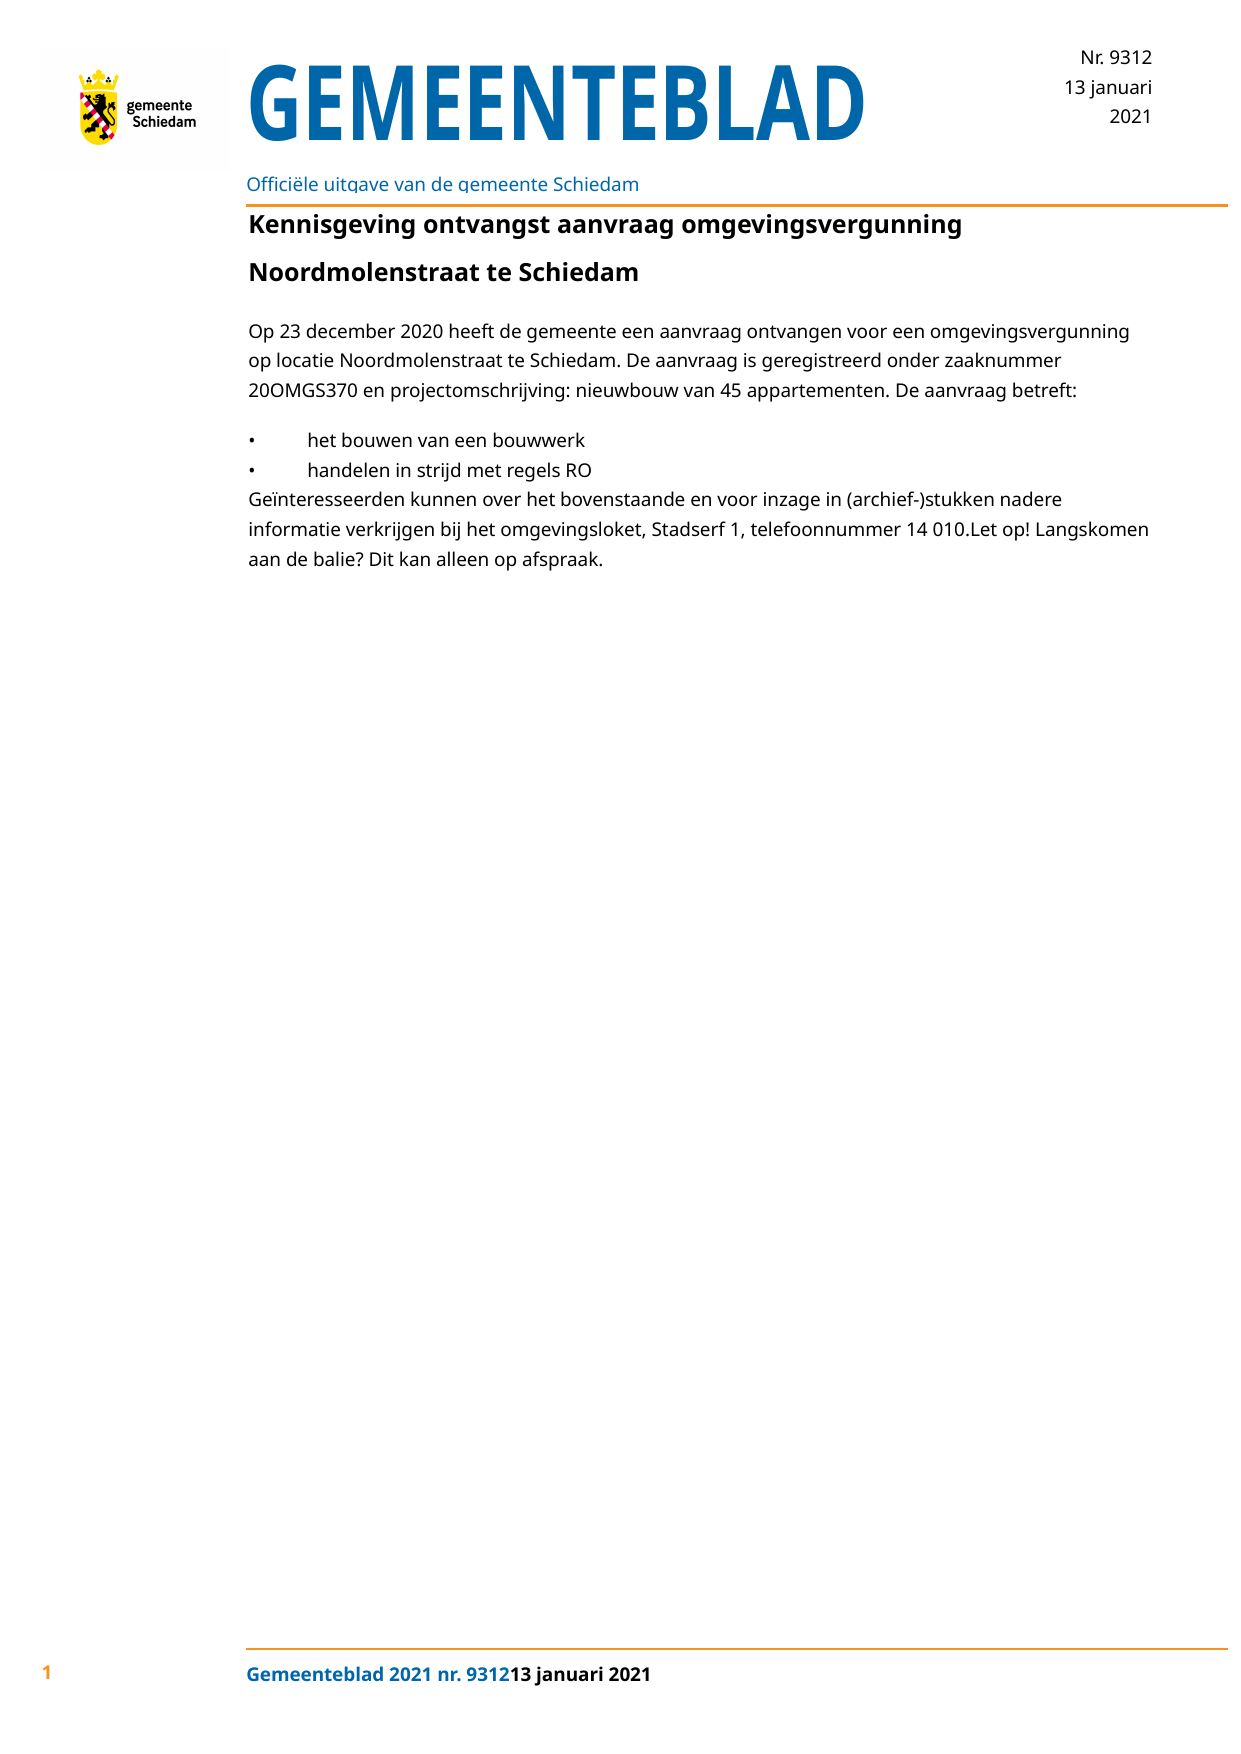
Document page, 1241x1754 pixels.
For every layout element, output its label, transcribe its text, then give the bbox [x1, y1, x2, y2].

picture [41, 47, 231, 172]
text Op 23 december 2020 heeft de gemeente een aanvraag ontvangen voor een omgevingsvergunning op locatie Noordmolenstraat te Schiedam. De aanvraag is geregistreerd onder zaaknummer 20OMGS370 en projectomschrijving: nieuwbouw van 45 appartementen. De aanvraag betreft: [248, 318, 1152, 403]
text Kennisgeving ontvangst aanvraag omgevingsvergunning Noordmolenstraat te Schiedam [248, 207, 1152, 288]
list handelen in strijd met regels RO [248, 457, 1152, 483]
text Geïnteresseerden kunnen over het bovenstaande en voor inzage in (archief-)stukken nadere informatie verkrijgen bij het omgevingsloket, Stadserf 1, telefoonnummer 14 010.Let op! Langskomen aan de balie? Dit kan alleen op afspraak. [248, 487, 1152, 572]
list het bouwen van een bouwwerk [248, 427, 1152, 453]
